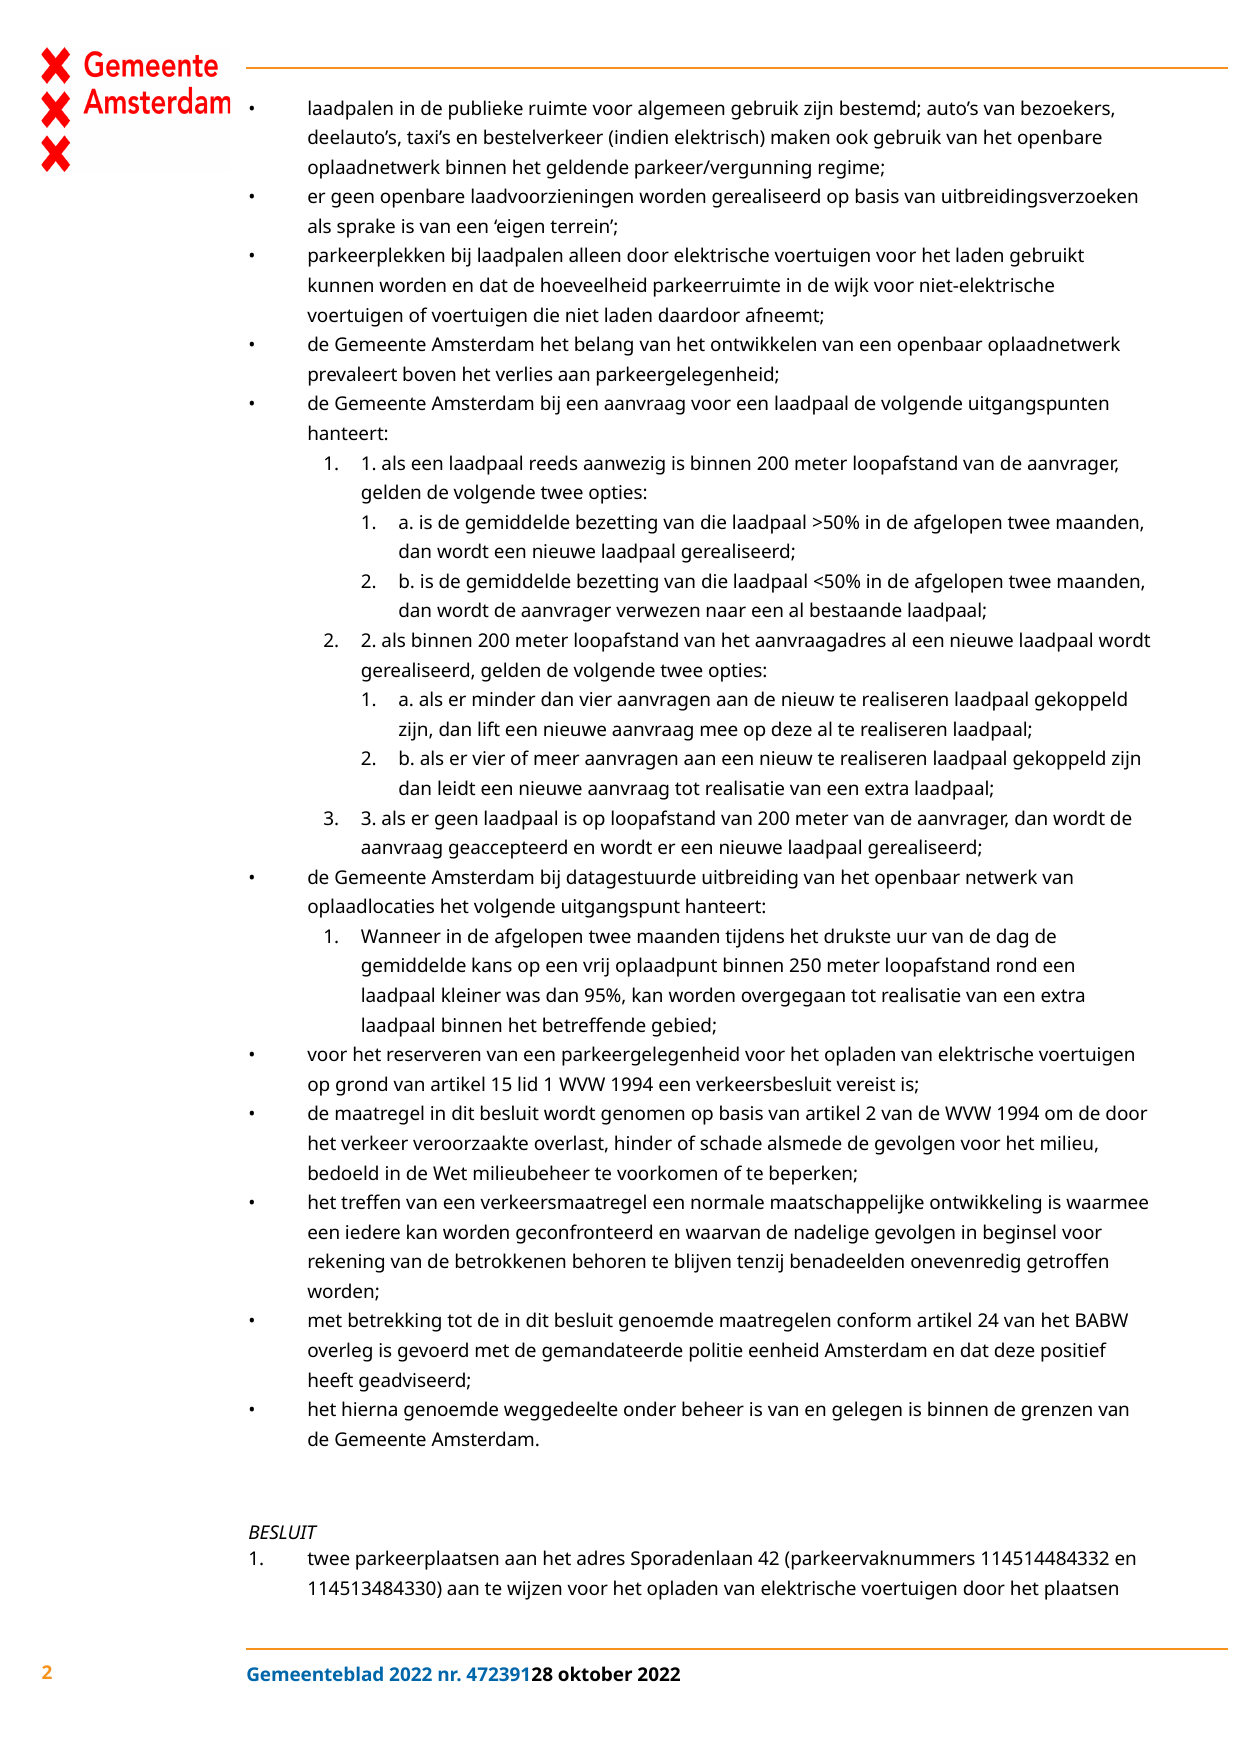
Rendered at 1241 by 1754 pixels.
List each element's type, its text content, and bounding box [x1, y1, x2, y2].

list parkeerplekken bij laadpalen alleen door elektrische voertuigen voor het laden gebruikt kunnen worden en dat de hoeveelheid parkeerruimte in de wijk voor niet-elektrische voertuigen of voertuigen die niet laden daardoor afneemt; [248, 243, 1152, 328]
list de Gemeente Amsterdam bij een aanvraag voor een laadpaal de volgende uitgangspunten hanteert: [248, 391, 1152, 446]
list laadpalen in de publieke ruimte voor algemeen gebruik zijn bestemd; auto’s van bezoekers, deelauto’s, taxi’s en bestelverkeer (indien elektrisch) maken ook gebruik van het openbare oplaadnetwerk binnen het geldende parkeer/vergunning regime; [248, 95, 1152, 180]
list voor het reserveren van een parkeergelegenheid voor het opladen van elektrische voertuigen op grond van artikel 15 lid 1 WVW 1994 een verkeersbesluit vereist is; [248, 1041, 1152, 1097]
list 2. als binnen 200 meter loopafstand van het aanvraagadres al een nieuwe laadpaal wordt gerealiseerd, gelden de volgende twee opties: [323, 627, 1152, 683]
list 3. als er geen laadpaal is op loopafstand van 200 meter van de aanvrager, dan wordt de aanvraag geaccepteerd en wordt er een nieuwe laadpaal gerealiseerd; [323, 805, 1152, 860]
list 1. als een laadpaal reeds aanwezig is binnen 200 meter loopafstand van de aanvrager, gelden de volgende twee opties: [323, 450, 1152, 505]
list a. als er minder dan vier aanvragen aan de nieuw te realiseren laadpaal gekoppeld zijn, dan lift een nieuwe aanvraag mee op deze al te realiseren laadpaal; [361, 686, 1152, 742]
list het treffen van een verkeersmaatregel een normale maatschappelijke ontwikkeling is waarmee een iedere kan worden geconfronteerd en waarvan de nadelige gevolgen in beginsel voor rekening van de betrokkenen behoren te blijven tenzij benadeelden onevenredig getroffen worden; [248, 1189, 1152, 1304]
list twee parkeerplaatsen aan het adres Sporadenlaan 42 (parkeervaknummers 114514484332 en 114513484330) aan te wijzen voor het opladen van elektrische voertuigen door het plaatsen [248, 1545, 1152, 1601]
list het hierna genoemde weggedeelte onder beheer is van en gelegen is binnen de grenzen van de Gemeente Amsterdam. [248, 1396, 1152, 1452]
list de maatregel in dit besluit wordt genomen op basis van artikel 2 van de WVW 1994 om de door het verkeer veroorzaakte overlast, hinder of schade alsmede de gevolgen voor het milieu, bedoeld in de Wet milieubeheer te voorkomen of te beperken; [248, 1101, 1152, 1186]
list b. is de gemiddelde bezetting van die laadpaal <50% in de afgelopen twee maanden, dan wordt de aanvrager verwezen naar een al bestaande laadpaal; [361, 568, 1152, 623]
picture [41, 47, 231, 172]
list b. als er vier of meer aanvragen aan een nieuw te realiseren laadpaal gekoppeld zijn dan leidt een nieuwe aanvraag tot realisatie van een extra laadpaal; [361, 746, 1152, 801]
list er geen openbare laadvoorzieningen worden gerealiseerd op basis van uitbreidingsverzoeken als sprake is van een ‘eigen terrein’; [248, 183, 1152, 239]
list met betrekking tot de in dit besluit genoemde maatregelen conform artikel 24 van het BABW overleg is gevoerd met de gemandateerde politie eenheid Amsterdam en dat deze positief heeft geadviseerd; [248, 1308, 1152, 1393]
list de Gemeente Amsterdam het belang van het ontwikkelen van een openbaar oplaadnetwerk prevaleert boven het verlies aan parkeergelegenheid; [248, 331, 1152, 387]
text BESLUIT [248, 1519, 1152, 1545]
list de Gemeente Amsterdam bij datagestuurde uitbreiding van het openbaar netwerk van oplaadlocaties het volgende uitgangspunt hanteert: [248, 864, 1152, 919]
list Wanneer in de afgelopen twee maanden tijdens het drukste uur van de dag de gemiddelde kans op een vrij oplaadpunt binnen 250 meter loopafstand rond een laadpaal kleiner was dan 95%, kan worden overgegaan tot realisatie van een extra laadpaal binnen het betreffende gebied; [323, 923, 1152, 1038]
list a. is de gemiddelde bezetting van die laadpaal >50% in de afgelopen twee maanden, dan wordt een nieuwe laadpaal gerealiseerd; [361, 509, 1152, 564]
